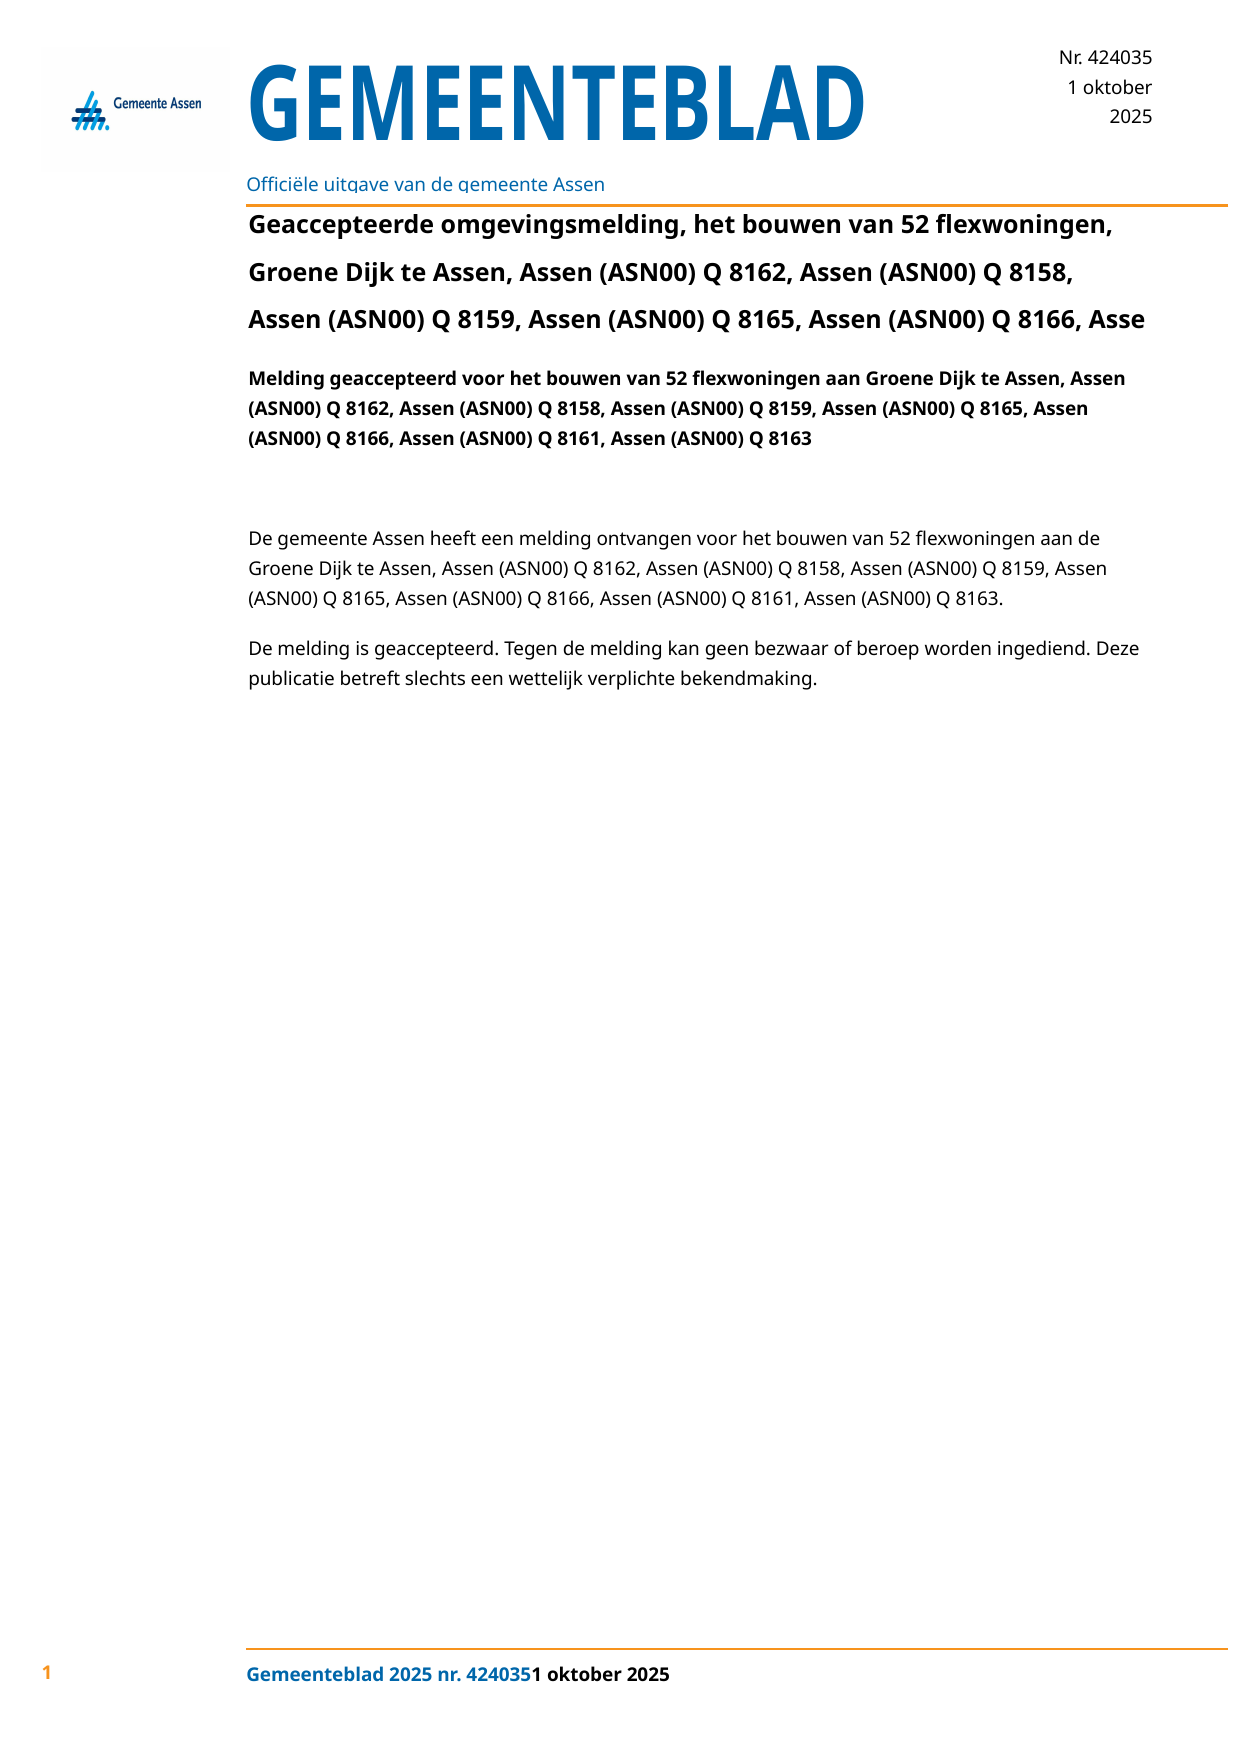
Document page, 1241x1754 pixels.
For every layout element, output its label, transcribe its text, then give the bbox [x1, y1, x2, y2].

text Geaccepteerde omgevingsmelding, het bouwen van 52 flexwoningen, Groene Dijk te Assen, Assen (ASN00) Q 8162, Assen (ASN00) Q 8158, Assen (ASN00) Q 8159, Assen (ASN00) Q 8165, Assen (ASN00) Q 8166, Asse [248, 207, 1152, 336]
picture [41, 47, 231, 172]
text De gemeente Assen heeft een melding ontvangen voor het bouwen van 52 flexwoningen aan de Groene Dijk te Assen, Assen (ASN00) Q 8162, Assen (ASN00) Q 8158, Assen (ASN00) Q 8159, Assen (ASN00) Q 8165, Assen (ASN00) Q 8166, Assen (ASN00) Q 8161, Assen (ASN00) Q 8163. [248, 526, 1152, 610]
text De melding is geaccepteerd. Tegen de melding kan geen bezwaar of beroep worden ingediend. Deze publicatie betreft slechts een wettelijk verplichte bekendmaking. [248, 635, 1152, 690]
text Melding geaccepteerd voor het bouwen van 52 flexwoningen aan Groene Dijk te Assen, Assen (ASN00) Q 8162, Assen (ASN00) Q 8158, Assen (ASN00) Q 8159, Assen (ASN00) Q 8165, Assen (ASN00) Q 8166, Assen (ASN00) Q 8161, Assen (ASN00) Q 8163 [248, 366, 1152, 450]
